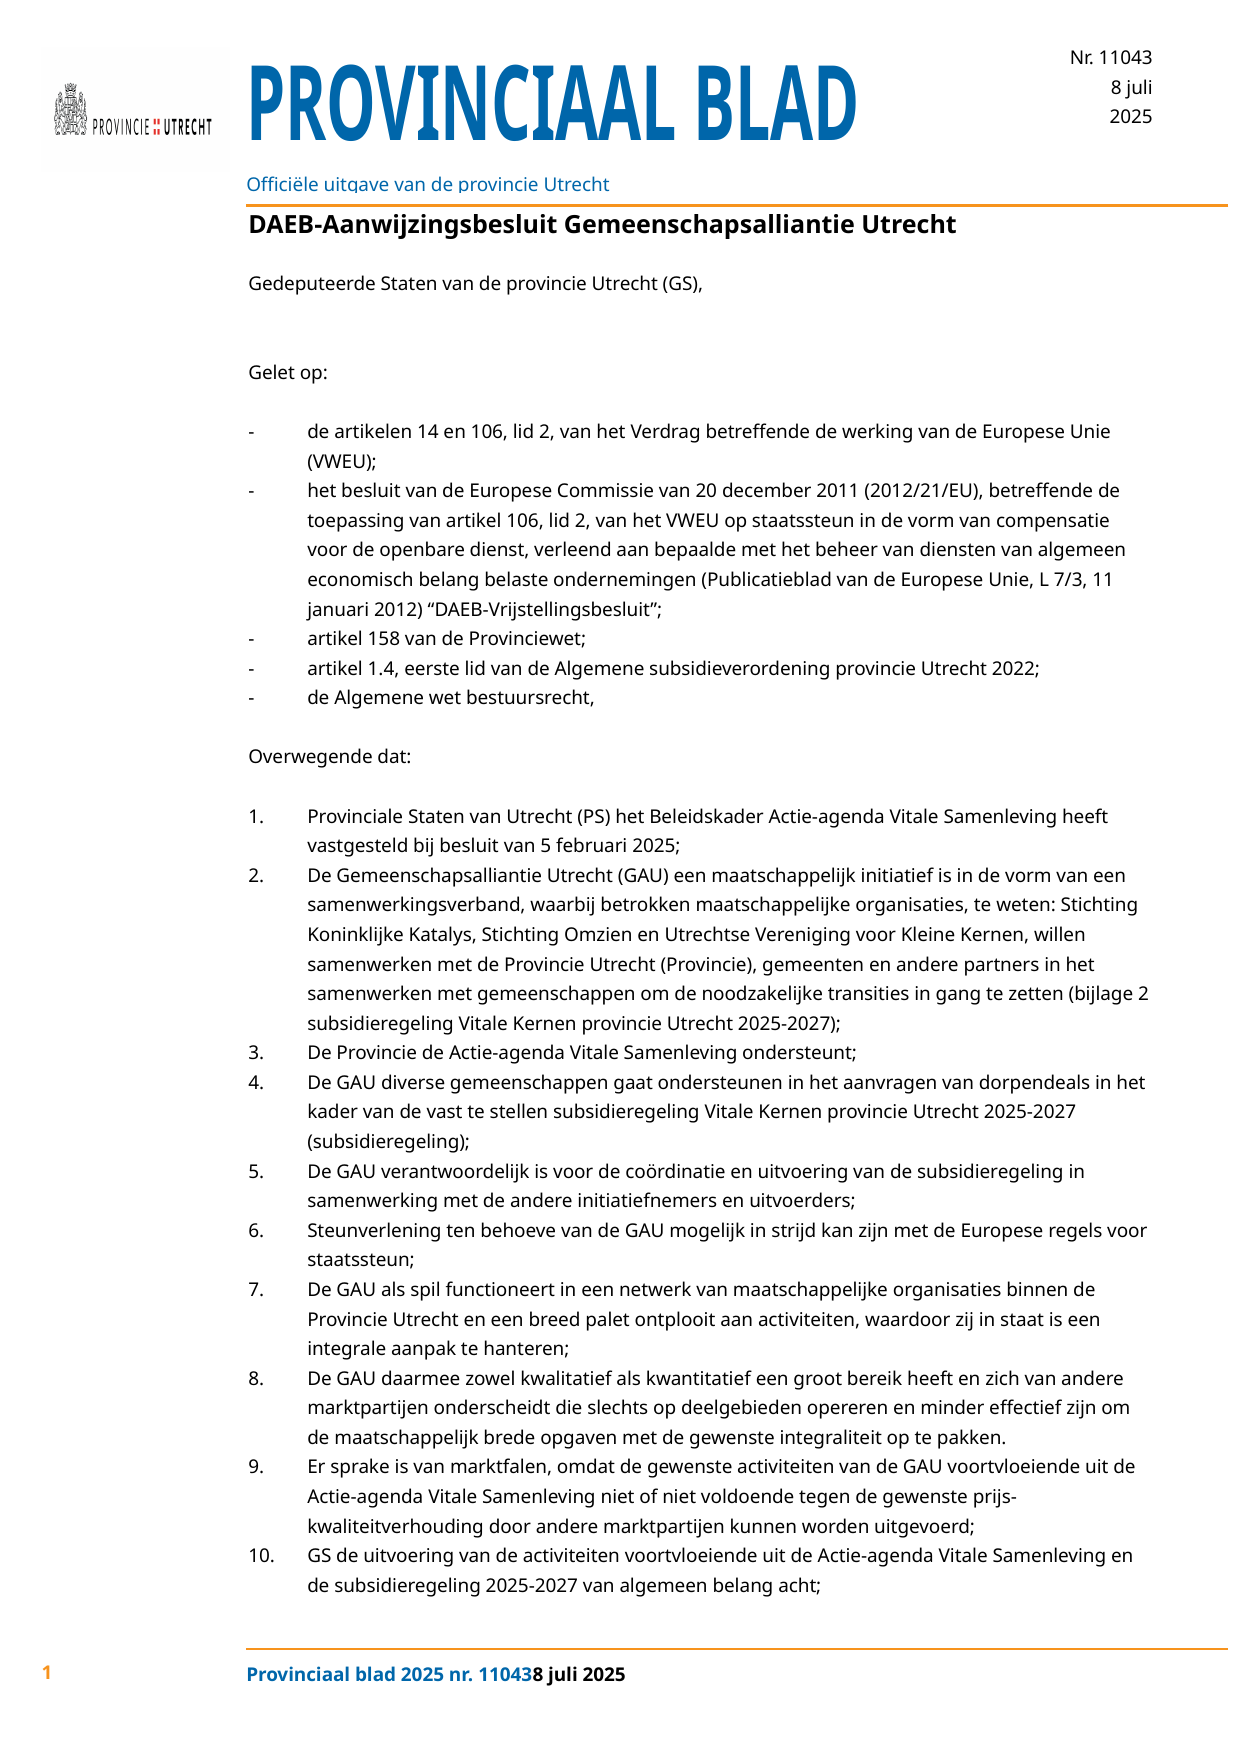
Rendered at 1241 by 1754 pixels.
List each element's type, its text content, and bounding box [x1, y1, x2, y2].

text DAEB-Aanwijzingsbesluit Gemeenschapsalliantie Utrecht [248, 207, 1152, 241]
list GS de uitvoering van de activiteiten voortvloeiende uit de Actie-agenda Vitale Samenleving en de subsidieregeling 2025-2027 van algemeen belang acht; [248, 1542, 1152, 1598]
text Gedeputeerde Staten van de provincie Utrecht (GS), [248, 270, 1152, 296]
list artikel 158 van de Provinciewet; [248, 625, 1152, 651]
list Steunverlening ten behoeve van de GAU mogelijk in strijd kan zijn met de Europese regels voor staatssteun; [248, 1217, 1152, 1272]
list De Gemeenschapsalliantie Utrecht (GAU) een maatschappelijk initiatief is in de vorm van een samenwerkingsverband, waarbij betrokken maatschappelijke organisaties, te weten: Stichting Koninklijke Katalys, Stichting Omzien en Utrechtse Vereniging voor Kleine Kernen, willen samenwerken met de Provincie Utrecht (Provincie), gemeenten en andere partners in het samenwerken met gemeenschappen om de noodzakelijke transities in gang te zetten (bijlage 2 subsidieregeling Vitale Kernen provincie Utrecht 2025-2027); [248, 862, 1152, 1036]
text Gelet op: [248, 359, 1152, 385]
list het besluit van de Europese Commissie van 20 december 2011 (2012/21/EU), betreffende de toepassing van artikel 106, lid 2, van het VWEU op staatssteun in de vorm van compensatie voor de openbare dienst, verleend aan bepaalde met het beheer van diensten van algemeen economisch belang belaste ondernemingen (Publicatieblad van de Europese Unie, L 7/3, 11 januari 2012) “DAEB-Vrijstellingsbesluit”; [248, 477, 1152, 621]
list De GAU diverse gemeenschappen gaat ondersteunen in het aanvragen van dorpendeals in het kader van de vast te stellen subsidieregeling Vitale Kernen provincie Utrecht 2025-2027 (subsidieregeling); [248, 1069, 1152, 1154]
list Er sprake is van marktfalen, omdat de gewenste activiteiten van de GAU voortvloeiende uit de Actie-agenda Vitale Samenleving niet of niet voldoende tegen de gewenste prijs-kwaliteitverhouding door andere marktpartijen kunnen worden uitgevoerd; [248, 1454, 1152, 1538]
picture [41, 47, 231, 172]
list De GAU verantwoordelijk is voor de coördinatie en uitvoering van de subsidieregeling in samenwerking met de andere initiatiefnemers en uitvoerders; [248, 1158, 1152, 1213]
list De GAU als spil functioneert in een netwerk van maatschappelijke organisaties binnen de Provincie Utrecht en een breed palet ontplooit aan activiteiten, waardoor zij in staat is een integrale aanpak te hanteren; [248, 1276, 1152, 1361]
list de Algemene wet bestuursrecht, [248, 684, 1152, 710]
list artikel 1.4, eerste lid van de Algemene subsidieverordening provincie Utrecht 2022; [248, 655, 1152, 681]
list De GAU daarmee zowel kwalitatief als kwantitatief een groot bereik heeft en zich van andere marktpartijen onderscheidt die slechts op deelgebieden opereren en minder effectief zijn om de maatschappelijk brede opgaven met de gewenste integraliteit op te pakken. [248, 1365, 1152, 1450]
list de artikelen 14 en 106, lid 2, van het Verdrag betreffende de werking van de Europese Unie (VWEU); [248, 418, 1152, 473]
text Overwegende dat: [248, 744, 1152, 769]
list Provinciale Staten van Utrecht (PS) het Beleidskader Actie-agenda Vitale Samenleving heeft vastgesteld bij besluit van 5 februari 2025; [248, 803, 1152, 858]
list De Provincie de Actie-agenda Vitale Samenleving ondersteunt; [248, 1039, 1152, 1065]
